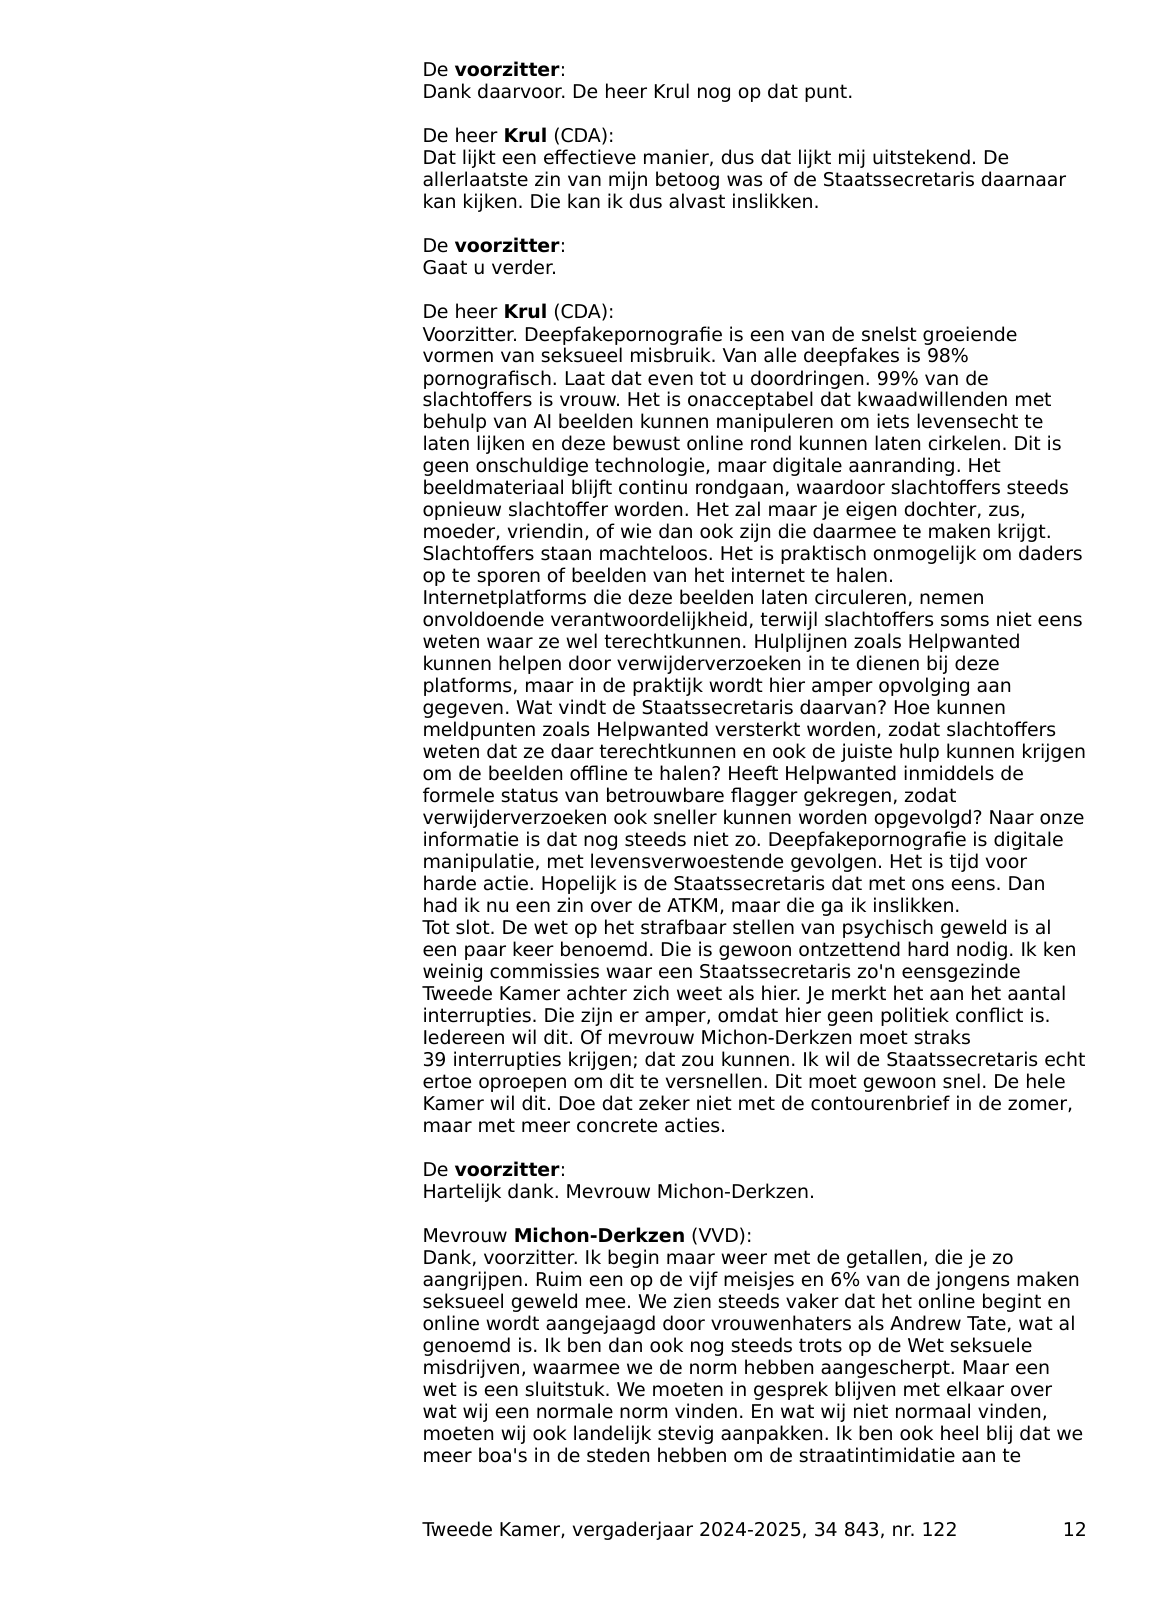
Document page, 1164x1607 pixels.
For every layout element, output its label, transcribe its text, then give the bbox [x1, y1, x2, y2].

text Dank daarvoor. De heer Krul nog op dat punt. [422, 81, 1087, 103]
text Dat lijkt een effectieve manier, dus dat lijkt mij uitstekend. De allerlaatste zin van mijn betoog was of de Staatssecretaris daarnaar kan kijken. Die kan ik dus alvast inslikken. [422, 147, 1087, 213]
text Dank, voorzitter. Ik begin maar weer met de getallen, die je zo aangrijpen. Ruim een op de vijf meisjes en 6% van de jongens maken seksueel geweld mee. We zien steeds vaker dat het online begint en online wordt aangejaagd door vrouwenhaters als Andrew Tate, wat al genoemd is. Ik ben dan ook nog steeds trots op de Wet seksuele misdrijven, waarmee we de norm hebben aangescherpt. Maar een wet is een sluitstuk. We moeten in gesprek blijven met elkaar over wat wij een normale norm vinden. En wat wij niet normaal vinden, moeten wij ook landelijk stevig aanpakken. Ik ben ook heel blij dat we meer boa's in de steden hebben om de straatintimidatie aan te [422, 1247, 1087, 1467]
text Tot slot. De wet op het strafbaar stellen van psychisch geweld is al een paar keer benoemd. Die is gewoon ontzettend hard nodig. Ik ken weinig commissies waar een Staatssecretaris zo'n eensgezinde Tweede Kamer achter zich weet als hier. Je merkt het aan het aantal interrupties. Die zijn er amper, omdat hier geen politiek conflict is. Iedereen wil dit. Of mevrouw Michon-Derkzen moet straks 39 interrupties krijgen; dat zou kunnen. Ik wil de Staatssecretaris echt ertoe oproepen om dit te versnellen. Dit moet gewoon snel. De hele Kamer wil dit. Doe dat zeker niet met de contourenbrief in de zomer, maar met meer concrete acties. [422, 917, 1087, 1137]
text De voorzitter: [422, 1159, 1087, 1181]
text Gaat u verder. [422, 257, 1087, 279]
text Voorzitter. Deepfakepornografie is een van de snelst groeiende vormen van seksueel misbruik. Van alle deepfakes is 98% pornografisch. Laat dat even tot u doordringen. 99% van de slachtoffers is vrouw. Het is onacceptabel dat kwaadwillenden met behulp van AI beelden kunnen manipuleren om iets levensecht te laten lijken en deze bewust online rond kunnen laten cirkelen. Dit is geen onschuldige technologie, maar digitale aanranding. Het beeldmateriaal blijft continu rondgaan, waardoor slachtoffers steeds opnieuw slachtoffer worden. Het zal maar je eigen dochter, zus, moeder, vriendin, of wie dan ook zijn die daarmee te maken krijgt. Slachtoffers staan machteloos. Het is praktisch onmogelijk om daders op te sporen of beelden van het internet te halen. [422, 323, 1087, 587]
text Internetplatforms die deze beelden laten circuleren, nemen onvoldoende verantwoordelijkheid, terwijl slachtoffers soms niet eens weten waar ze wel terechtkunnen. Hulplijnen zoals Helpwanted kunnen helpen door verwijderverzoeken in te dienen bij deze platforms, maar in de praktijk wordt hier amper opvolging aan gegeven. Wat vindt de Staatssecretaris daarvan? Hoe kunnen meldpunten zoals Helpwanted versterkt worden, zodat slachtoffers weten dat ze daar terechtkunnen en ook de juiste hulp kunnen krijgen om de beelden offline te halen? Heeft Helpwanted inmiddels de formele status van betrouwbare flagger gekregen, zodat verwijderverzoeken ook sneller kunnen worden opgevolgd? Naar onze informatie is dat nog steeds niet zo. Deepfakepornografie is digitale manipulatie, met levensverwoestende gevolgen. Het is tijd voor harde actie. Hopelijk is de Staatssecretaris dat met ons eens. Dan had ik nu een zin over de ATKM, maar die ga ik inslikken. [422, 587, 1087, 917]
text Mevrouw Michon-Derkzen (VVD): [422, 1225, 1087, 1247]
text De voorzitter: [422, 59, 1087, 81]
text Hartelijk dank. Mevrouw Michon-Derkzen. [422, 1181, 1087, 1203]
text De heer Krul (CDA): [422, 125, 1087, 147]
text De heer Krul (CDA): [422, 301, 1087, 323]
text De voorzitter: [422, 235, 1087, 257]
